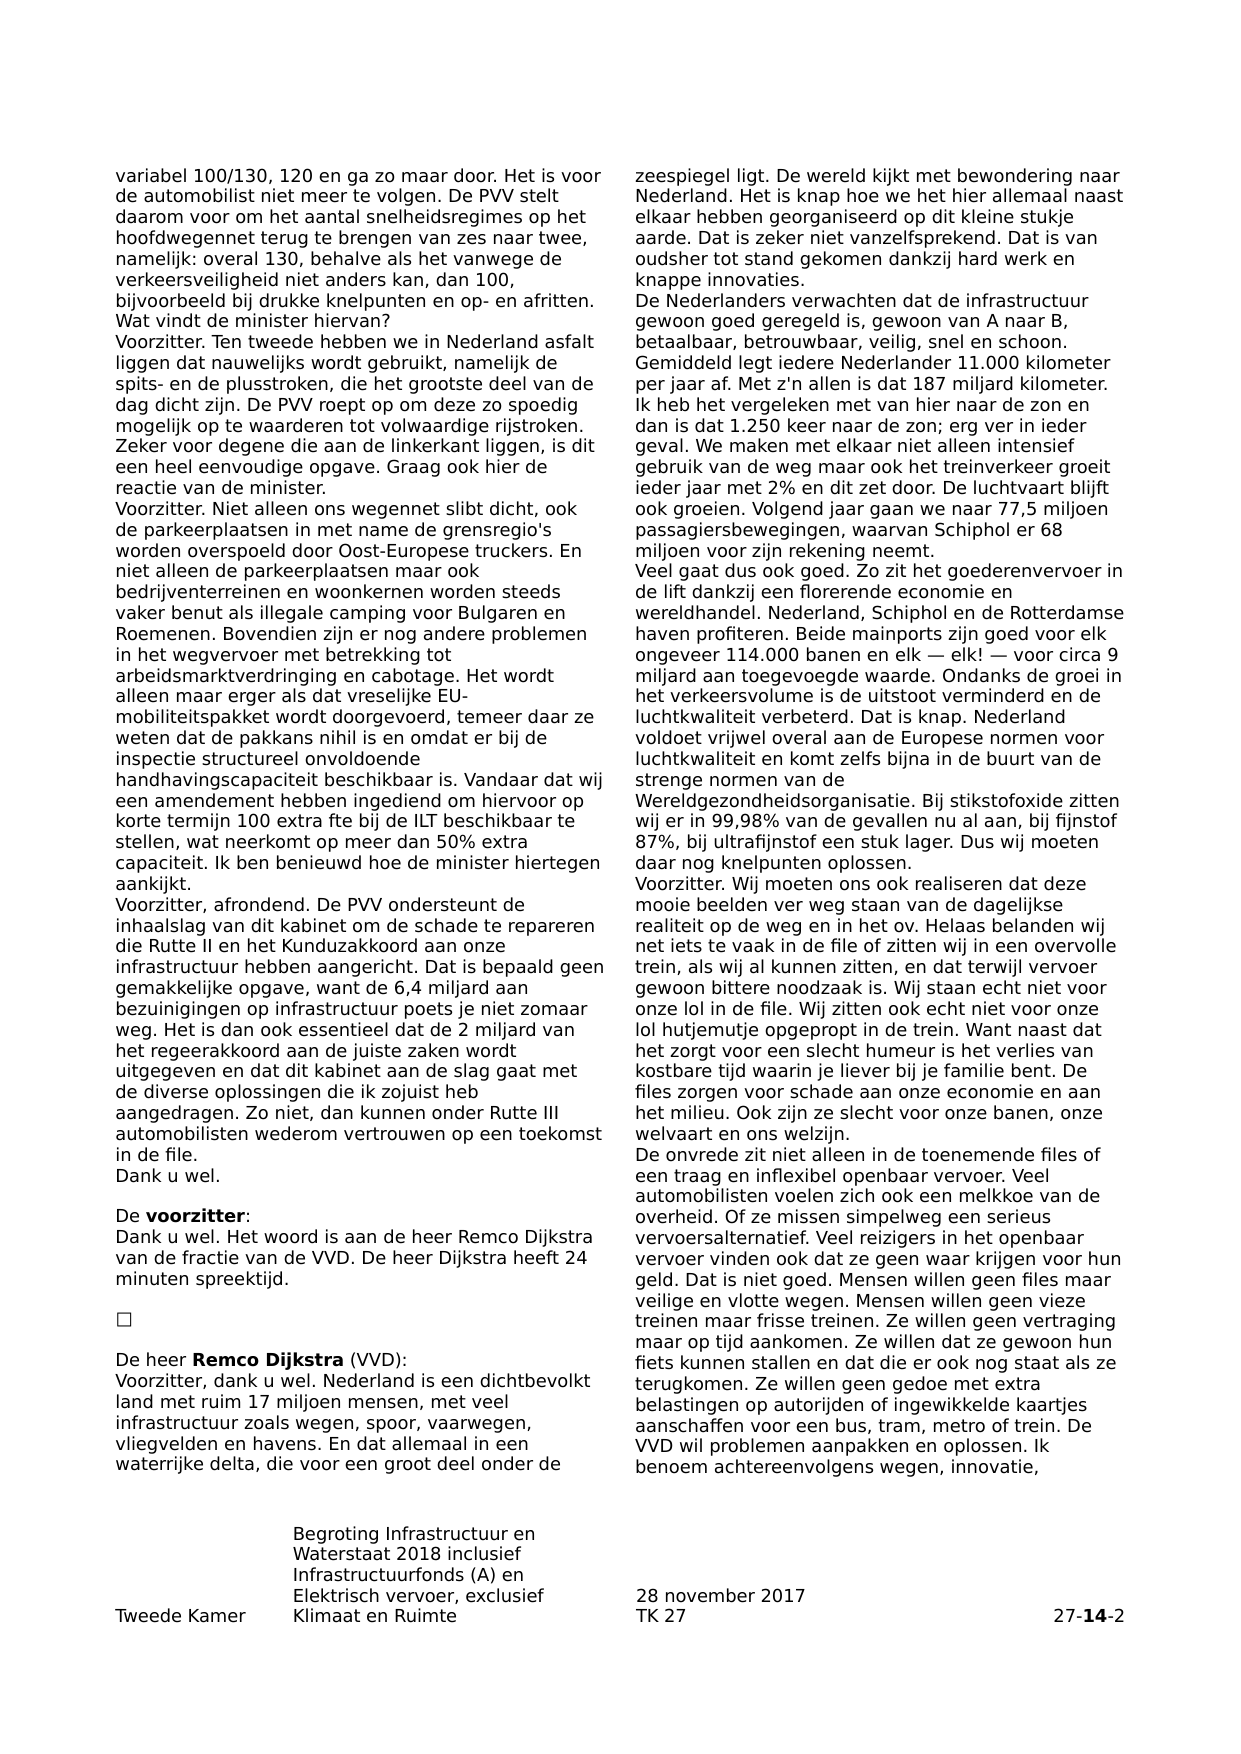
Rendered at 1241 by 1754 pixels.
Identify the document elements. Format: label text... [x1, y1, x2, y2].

text ⬜ [115, 1309, 605, 1330]
text Dank u wel. [115, 1165, 605, 1186]
text Dank u wel. Het woord is aan de heer Remco Dijkstra van de fractie van de VVD. De heer Dijkstra heeft 24 minuten spreektijd. [115, 1227, 605, 1289]
text De voorzitter: [115, 1206, 605, 1227]
text Voorzitter, dank u wel. Nederland is een dichtbevolkt land met ruim 17 miljoen mensen, met veel infrastructuur zoals wegen, spoor, vaarwegen, vliegvelden en havens. En dat allemaal in een waterrijke delta, die voor een groot deel onder de [115, 1371, 605, 1475]
text variabel 100/130, 120 en ga zo maar door. Het is voor de automobilist niet meer te volgen. De PVV stelt daarom voor om het aantal snelheidsregimes op het hoofdwegennet terug te brengen van zes naar twee, namelijk: overal 130, behalve als het vanwege de verkeersveiligheid niet anders kan, dan 100, bijvoorbeeld bij drukke knelpunten en op- en afritten. Wat vindt de minister hiervan? [115, 165, 605, 332]
text zeespiegel ligt. De wereld kijkt met bewondering naar Nederland. Het is knap hoe we het hier allemaal naast elkaar hebben georganiseerd op dit kleine stukje aarde. Dat is zeker niet vanzelfsprekend. Dat is van oudsher tot stand gekomen dankzij hard werk en knappe innovaties. [635, 165, 1125, 290]
text Voorzitter, afrondend. De PVV ondersteunt de inhaalslag van dit kabinet om de schade te repareren die Rutte II en het Kunduzakkoord aan onze infrastructuur hebben aangericht. Dat is bepaald geen gemakkelijke opgave, want de 6,4 miljard aan bezuinigingen op infrastructuur poets je niet zomaar weg. Het is dan ook essentieel dat de 2 miljard van het regeerakkoord aan de juiste zaken wordt uitgegeven en dat dit kabinet aan de slag gaat met de diverse oplossingen die ik zojuist heb aangedragen. Zo niet, dan kunnen onder Rutte III automobilisten wederom vertrouwen op een toekomst in de file. [115, 894, 605, 1165]
text De Nederlanders verwachten dat de infrastructuur gewoon goed geregeld is, gewoon van A naar B, betaalbaar, betrouwbaar, veilig, snel en schoon. Gemiddeld legt iedere Nederlander 11.000 kilometer per jaar af. Met z'n allen is dat 187 miljard kilometer. Ik heb het vergeleken met van hier naar de zon en dan is dat 1.250 keer naar de zon; erg ver in ieder geval. We maken met elkaar niet alleen intensief gebruik van de weg maar ook het treinverkeer groeit ieder jaar met 2% en dit zet door. De luchtvaart blijft ook groeien. Volgend jaar gaan we naar 77,5 miljoen passagiersbewegingen, waarvan Schiphol er 68 miljoen voor zijn rekening neemt. [635, 290, 1125, 561]
text Voorzitter. Niet alleen ons wegennet slibt dicht, ook de parkeerplaatsen in met name de grensregio's worden overspoeld door Oost-Europese truckers. En niet alleen de parkeerplaatsen maar ook bedrijventerreinen en woonkernen worden steeds vaker benut als illegale camping voor Bulgaren en Roemenen. Bovendien zijn er nog andere problemen in het wegvervoer met betrekking tot arbeidsmarktverdringing en cabotage. Het wordt alleen maar erger als dat vreselijke EU-mobiliteitspakket wordt doorgevoerd, temeer daar ze weten dat de pakkans nihil is en omdat er bij de inspectie structureel onvoldoende handhavingscapaciteit beschikbaar is. Vandaar dat wij een amendement hebben ingediend om hiervoor op korte termijn 100 extra fte bij de ILT beschikbaar te stellen, wat neerkomt op meer dan 50% extra capaciteit. Ik ben benieuwd hoe de minister hiertegen aankijkt. [115, 499, 605, 894]
text De heer Remco Dijkstra (VVD): [115, 1350, 605, 1371]
text Veel gaat dus ook goed. Zo zit het goederenvervoer in de lift dankzij een florerende economie en wereldhandel. Nederland, Schiphol en de Rotterdamse haven profiteren. Beide mainports zijn goed voor elk ongeveer 114.000 banen en elk — elk! — voor circa 9 miljard aan toegevoegde waarde. Ondanks de groei in het verkeersvolume is de uitstoot verminderd en de luchtkwaliteit verbeterd. Dat is knap. Nederland voldoet vrijwel overal aan de Europese normen voor luchtkwaliteit en komt zelfs bijna in de buurt van de strenge normen van de Wereldgezondheidsorganisatie. Bij stikstofoxide zitten wij er in 99,98% van de gevallen nu al aan, bij fijnstof 87%, bij ultrafijnstof een stuk lager. Dus wij moeten daar nog knelpunten oplossen. [635, 561, 1125, 874]
text De onvrede zit niet alleen in de toenemende files of een traag en inflexibel openbaar vervoer. Veel automobilisten voelen zich ook een melkkoe van de overheid. Of ze missen simpelweg een serieus vervoersalternatief. Veel reizigers in het openbaar vervoer vinden ook dat ze geen waar krijgen voor hun geld. Dat is niet goed. Mensen willen geen files maar veilige en vlotte wegen. Mensen willen geen vieze treinen maar frisse treinen. Ze willen geen vertraging maar op tijd aankomen. Ze willen dat ze gewoon hun fiets kunnen stallen en dat die er ook nog staat als ze terugkomen. Ze willen geen gedoe met extra belastingen op autorijden of ingewikkelde kaartjes aanschaffen voor een bus, tram, metro of trein. De VVD wil problemen aanpakken en oplossen. Ik benoem achtereenvolgens wegen, innovatie, [635, 1144, 1125, 1478]
text Voorzitter. Ten tweede hebben we in Nederland asfalt liggen dat nauwelijks wordt gebruikt, namelijk de spits- en de plusstroken, die het grootste deel van de dag dicht zijn. De PVV roept op om deze zo spoedig mogelijk op te waarderen tot volwaardige rijstroken. Zeker voor degene die aan de linkerkant liggen, is dit een heel eenvoudige opgave. Graag ook hier de reactie van de minister. [115, 332, 605, 499]
text Voorzitter. Wij moeten ons ook realiseren dat deze mooie beelden ver weg staan van de dagelijkse realiteit op de weg en in het ov. Helaas belanden wij net iets te vaak in de file of zitten wij in een overvolle trein, als wij al kunnen zitten, en dat terwijl vervoer gewoon bittere noodzaak is. Wij staan echt niet voor onze lol in de file. Wij zitten ook echt niet voor onze lol hutjemutje opgepropt in de trein. Want naast dat het zorgt voor een slecht humeur is het verlies van kostbare tijd waarin je liever bij je familie bent. De files zorgen voor schade aan onze economie en aan het milieu. Ook zijn ze slecht voor onze banen, onze welvaart en ons welzijn. [635, 874, 1125, 1144]
